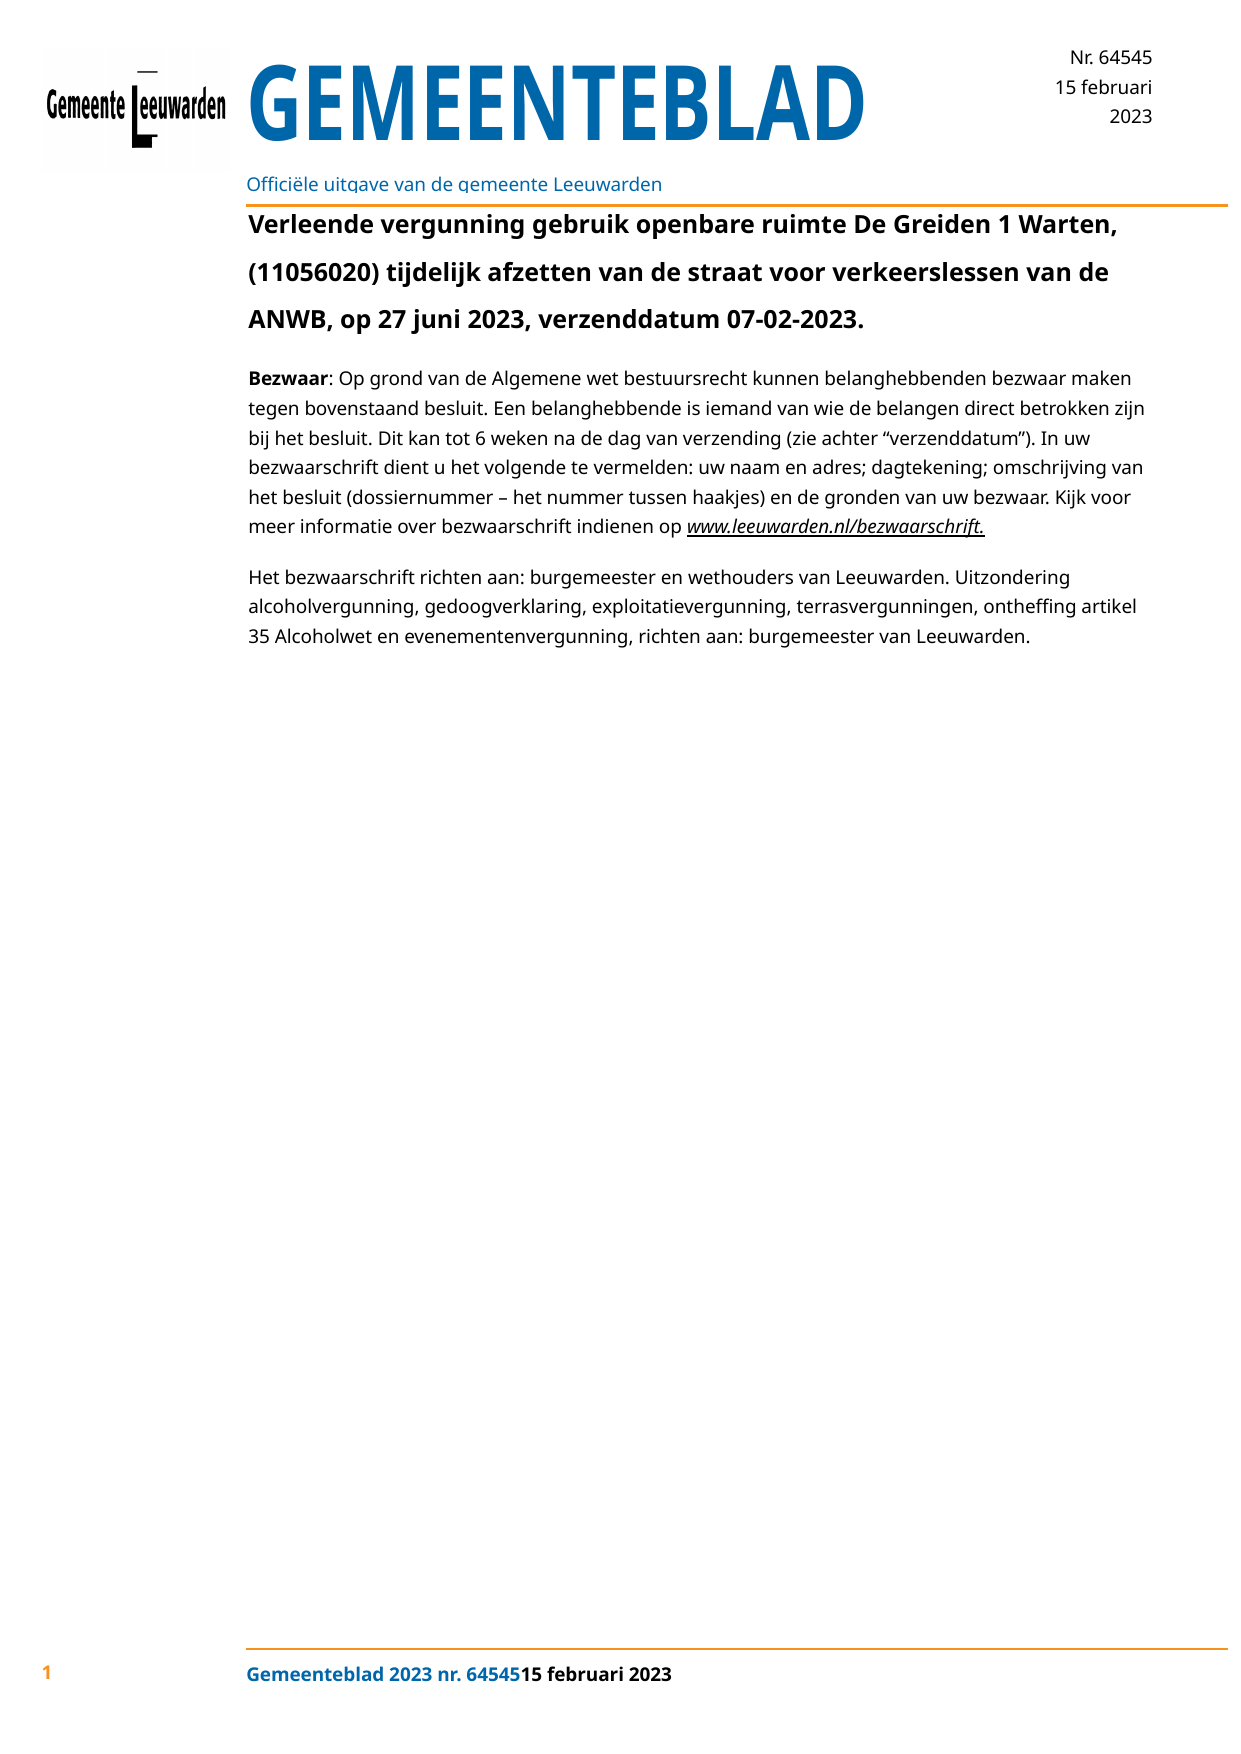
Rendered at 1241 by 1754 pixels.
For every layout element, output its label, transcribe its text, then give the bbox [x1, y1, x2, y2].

text Verleende vergunning gebruik openbare ruimte De Greiden 1 Warten, (11056020) tijdelijk afzetten van de straat voor verkeerslessen van de ANWB, op 27 juni 2023, verzenddatum 07-02-2023. [248, 207, 1152, 336]
picture [41, 47, 231, 172]
text Het bezwaarschrift richten aan: burgemeester en wethouders van Leeuwarden. Uitzondering alcoholvergunning, gedoogverklaring, exploitatievergunning, terrasvergunningen, ontheffing artikel 35 Alcoholwet en evenementenvergunning, richten aan: burgemeester van Leeuwarden. [248, 564, 1152, 649]
text Bezwaar: Op grond van de Algemene wet bestuursrecht kunnen belanghebbenden bezwaar maken tegen bovenstaand besluit. Een belanghebbende is iemand van wie de belangen direct betrokken zijn bij het besluit. Dit kan tot 6 weken na de dag van verzending (zie achter “verzenddatum”). In uw bezwaarschrift dient u het volgende te vermelden: uw naam en adres; dagtekening; omschrijving van het besluit (dossiernummer – het nummer tussen haakjes) en de gronden van uw bezwaar. Kijk voor meer informatie over bezwaarschrift indienen op www.leeuwarden.nl/bezwaarschrift. [248, 366, 1152, 539]
